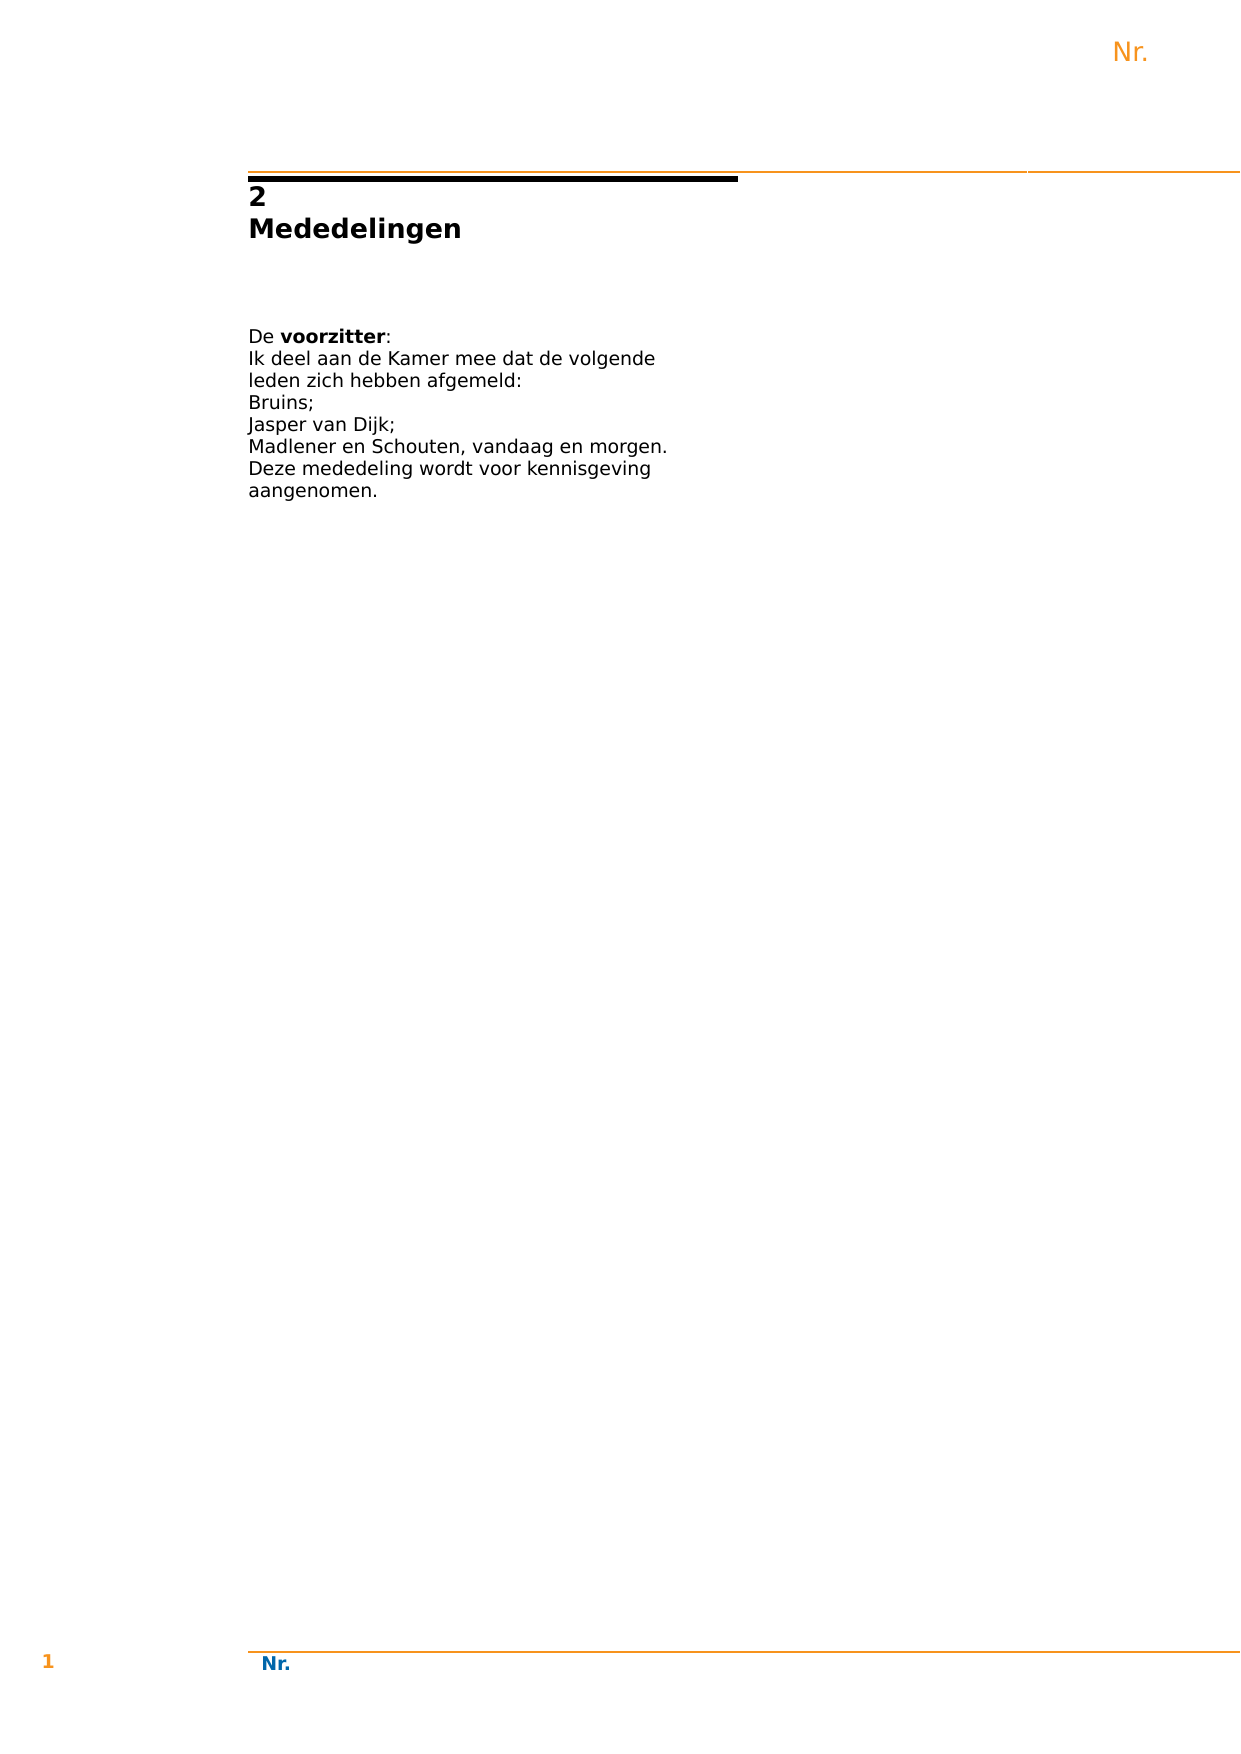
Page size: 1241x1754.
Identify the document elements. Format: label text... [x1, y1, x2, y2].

text Deze mededeling wordt voor kennisgeving aangenomen. [248, 458, 691, 502]
text Bruins; [248, 392, 691, 414]
text Ik deel aan de Kamer mee dat de volgende leden zich hebben afgemeld: [248, 348, 691, 392]
text Jasper van Dijk; [248, 414, 691, 436]
text Madlener en Schouten, vandaag en morgen. [248, 436, 691, 458]
text De voorzitter: [248, 326, 691, 348]
title 2 Mededelingen [248, 182, 691, 244]
